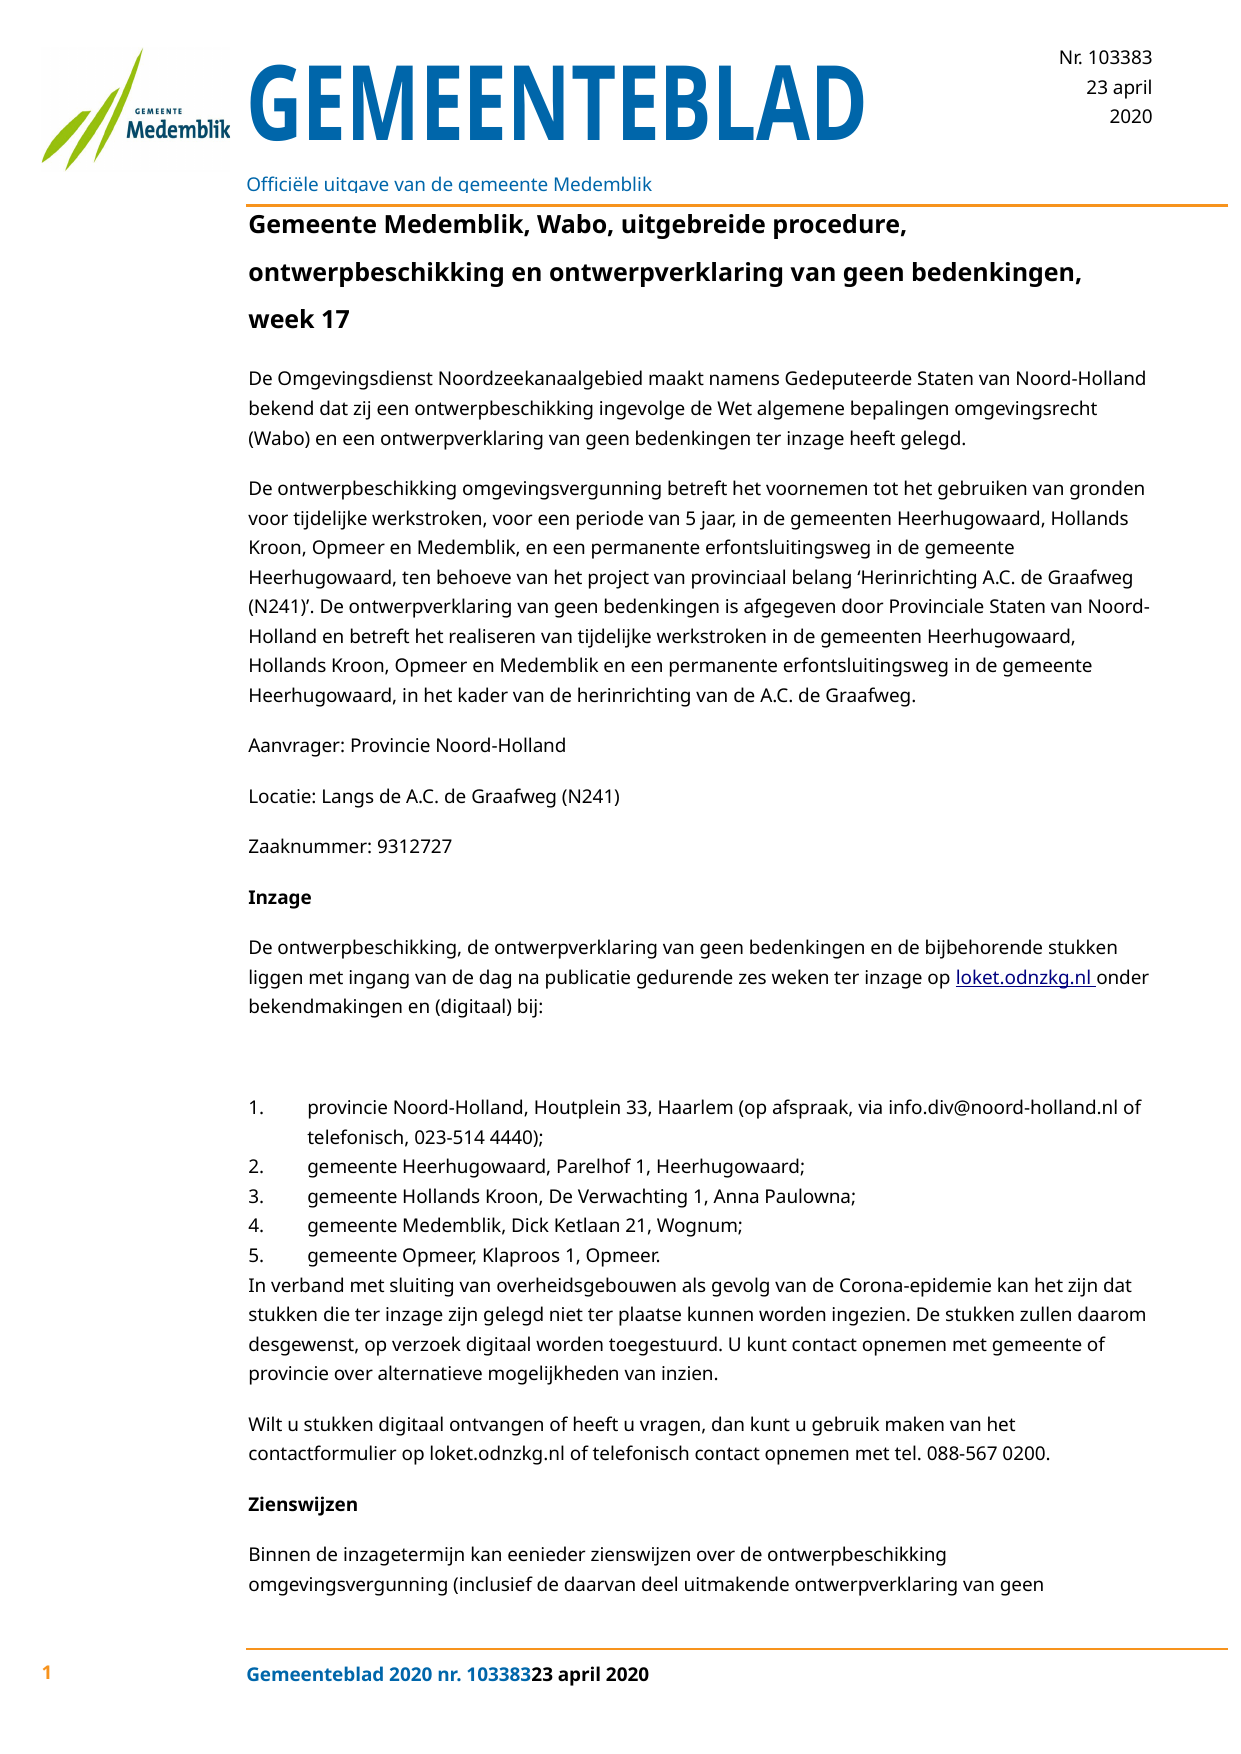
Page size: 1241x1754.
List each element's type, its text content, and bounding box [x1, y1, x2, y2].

list gemeente Hollands Kroon, De Verwachting 1, Anna Paulowna; [248, 1183, 1152, 1209]
picture [41, 47, 231, 172]
text In verband met sluiting van overheidsgebouwen als gevolg van de Corona-epidemie kan het zijn dat stukken die ter inzage zijn gelegd niet ter plaatse kunnen worden ingezien. De stukken zullen daarom desgewenst, op verzoek digitaal worden toegestuurd. U kunt contact opnemen met gemeente of provincie over alternatieve mogelijkheden van inzien. [248, 1272, 1152, 1386]
text De ontwerpbeschikking omgevingsvergunning betreft het voornemen tot het gebruiken van gronden voor tijdelijke werkstroken, voor een periode van 5 jaar, in de gemeenten Heerhugowaard, Hollands Kroon, Opmeer en Medemblik, en een permanente erfontsluitingsweg in de gemeente Heerhugowaard, ten behoeve van het project van provinciaal belang ‘Herinrichting A.C. de Graafweg (N241)’. De ontwerpverklaring van geen bedenkingen is afgegeven door Provinciale Staten van Noord-Holland en betreft het realiseren van tijdelijke werkstroken in de gemeenten Heerhugowaard, Hollands Kroon, Opmeer en Medemblik en een permanente erfontsluitingsweg in de gemeente Heerhugowaard, in het kader van de herinrichting van de A.C. de Graafweg. [248, 475, 1152, 708]
text Zaaknummer: 9312727 [248, 833, 1152, 859]
text Wilt u stukken digitaal ontvangen of heeft u vragen, dan kunt u gebruik maken van het contactformulier op loket.odnzkg.nl of telefonisch contact opnemen met tel. 088-567 0200. [248, 1411, 1152, 1466]
list provincie Noord-Holland, Houtplein 33, Haarlem (op afspraak, via info.div@noord-holland.nl of telefonisch, 023-514 4440); [248, 1094, 1152, 1149]
text Inzage [248, 884, 1152, 909]
text Aanvrager: Provincie Noord-Holland [248, 733, 1152, 758]
text Binnen de inzagetermijn kan eenieder zienswijzen over de ontwerpbeschikking omgevingsvergunning (inclusief de daarvan deel uitmakende ontwerpverklaring van geen [248, 1541, 1152, 1597]
text De Omgevingsdienst Noordzeekanaalgebied maakt namens Gedeputeerde Staten van Noord-Holland bekend dat zij een ontwerpbeschikking ingevolge de Wet algemene bepalingen omgevingsrecht (Wabo) en een ontwerpverklaring van geen bedenkingen ter inzage heeft gelegd. [248, 366, 1152, 450]
text Gemeente Medemblik, Wabo, uitgebreide procedure, ontwerpbeschikking en ontwerpverklaring van geen bedenkingen, week 17 [248, 207, 1152, 336]
text De ontwerpbeschikking, de ontwerpverklaring van geen bedenkingen en de bijbehorende stukken liggen met ingang van de dag na publicatie gedurende zes weken ter inzage op loket.odnzkg.nl onder bekendmakingen en (digitaal) bij: [248, 934, 1152, 1019]
text Zienswijzen [248, 1491, 1152, 1517]
text Locatie: Langs de A.C. de Graafweg (N241) [248, 783, 1152, 809]
list gemeente Opmeer, Klaproos 1, Opmeer. [248, 1242, 1152, 1268]
list gemeente Medemblik, Dick Ketlaan 21, Wognum; [248, 1213, 1152, 1238]
list gemeente Heerhugowaard, Parelhof 1, Heerhugowaard; [248, 1153, 1152, 1179]
